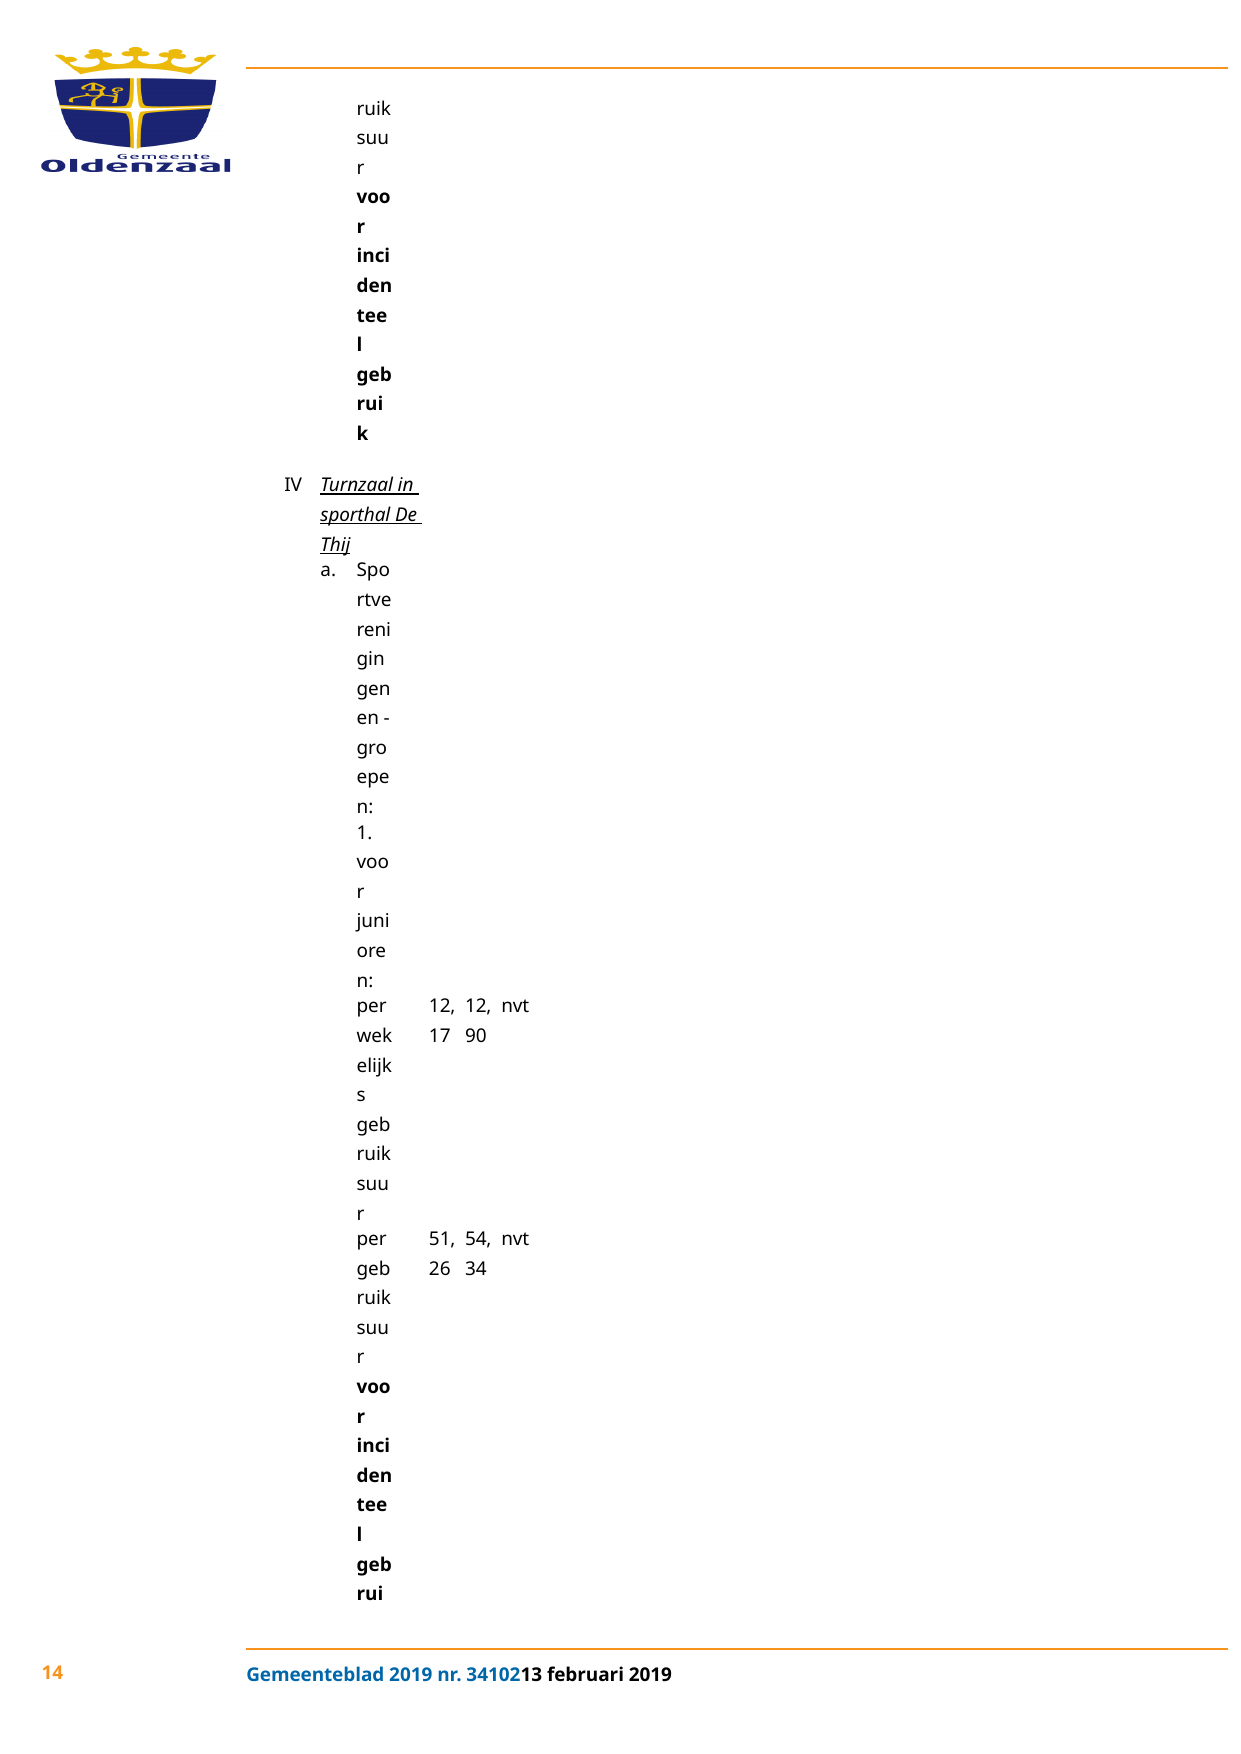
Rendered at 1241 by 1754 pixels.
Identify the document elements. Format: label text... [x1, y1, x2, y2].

table_cell per gebruiksuur voor incidenteel gebrui [356, 1225, 392, 1606]
table_cell [284, 95, 320, 446]
table_cell per wekelijks gebruiksuur [356, 993, 392, 1225]
table_cell [393, 993, 429, 1225]
picture [41, 47, 231, 172]
table_cell [248, 819, 284, 993]
table_cell [393, 95, 429, 446]
table_cell Sportverenigingen en -groepen: [356, 557, 392, 819]
table_cell [320, 819, 356, 993]
table_cell [248, 993, 284, 1225]
table_cell 12,90 [465, 993, 501, 1225]
table_cell [248, 446, 284, 472]
table_cell [248, 472, 284, 557]
table_cell [393, 819, 429, 993]
table_cell [429, 472, 465, 557]
table_cell [465, 95, 501, 446]
table_cell [284, 819, 320, 993]
table_cell 51,26 [429, 1225, 465, 1606]
table_cell [284, 1225, 320, 1606]
table_cell 12,17 [429, 993, 465, 1225]
table_cell [465, 557, 501, 819]
table_cell [501, 557, 537, 819]
table_cell [284, 446, 320, 472]
table_cell [429, 557, 465, 819]
table_cell [429, 95, 465, 446]
table_cell [320, 993, 356, 1225]
table_cell [465, 819, 501, 993]
table_cell Turnzaal in sporthal De Thij [320, 472, 429, 557]
table_cell ruiksuur voor incidenteel gebruik [356, 95, 392, 446]
table_cell [284, 993, 320, 1225]
table_cell [248, 95, 284, 446]
table_cell [248, 557, 284, 819]
table_cell nvt [501, 1225, 537, 1606]
table_cell [429, 446, 465, 472]
table_cell a. [320, 557, 356, 819]
table_cell [429, 819, 465, 993]
table_cell [284, 557, 320, 819]
table_cell [501, 95, 537, 446]
table_cell [248, 1225, 284, 1606]
table_cell nvt [501, 993, 537, 1225]
table_cell [320, 95, 356, 446]
table_cell [320, 1225, 356, 1606]
table_cell [320, 446, 429, 472]
table_cell [501, 819, 537, 993]
table_cell 1. voor junioren: [356, 819, 392, 993]
table_cell 54,34 [465, 1225, 501, 1606]
table_cell [393, 557, 429, 819]
table_cell IV [284, 472, 320, 557]
table_cell [393, 1225, 429, 1606]
